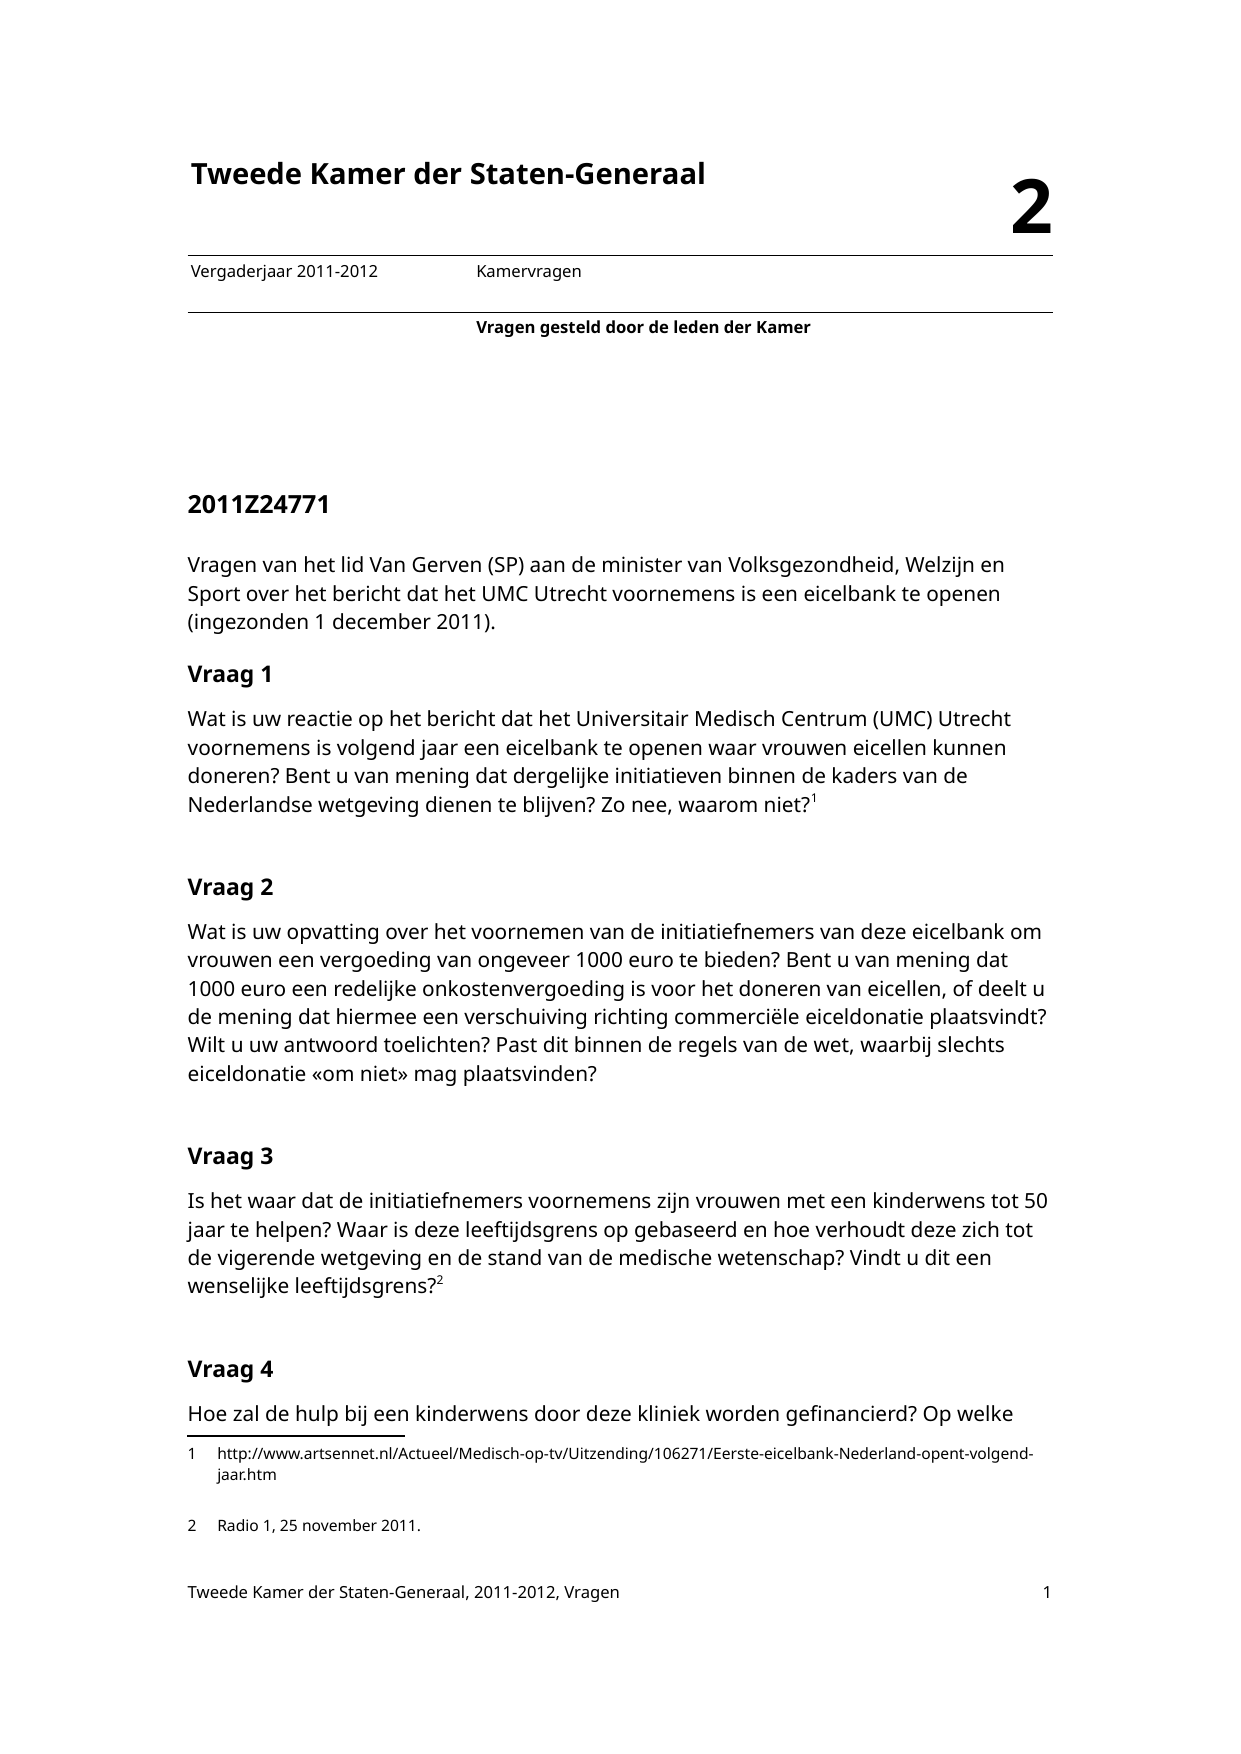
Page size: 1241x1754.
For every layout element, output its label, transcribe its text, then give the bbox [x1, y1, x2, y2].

subtitle Vraag 2 [187, 871, 1053, 902]
text Vragen van het lid Van Gerven (SP) aan de minister van Volksgezondheid, Welzijn en Sport over het bericht dat het UMC Utrecht voornemens is een eicelbank te openen (ingezonden 1 december 2011). [187, 550, 1053, 636]
table_cell [188, 313, 473, 339]
text Is het waar dat de initiatiefnemers voornemens zijn vrouwen met een kinderwens tot 50 jaar te helpen? Waar is deze leeftijdsgrens op gebaseerd en hoe verhoudt deze zich tot de vigerende wetgeving en de stand van de medische wetenschap? Vindt u dit een wenselijke leeftijdsgrens? [187, 1186, 1053, 1300]
text Radio 1, 25 november 2011. [187, 1508, 1053, 1536]
table_header 2 [880, 150, 1053, 255]
subtitle Vraag 1 [187, 658, 1053, 689]
text Wat is uw opvatting over het voornemen van de initiatiefnemers van deze eicelbank om vrouwen een vergoeding van ongeveer 1000 euro te bieden? Bent u van mening dat 1000 euro een redelijke onkostenvergoeding is voor het doneren van eicellen, of deelt u de mening dat hiermee een verschuiving richting commerciële eiceldonatie plaatsvindt? Wilt u uw antwoord toelichten? Past dit binnen de regels van de wet, waarbij slechts eiceldonatie «om niet» mag plaatsvinden? [187, 917, 1053, 1087]
table_cell Kamervragen [473, 256, 1053, 312]
text 2011Z24771 [187, 487, 1053, 521]
text Wat is uw reactie op het bericht dat het Universitair Medisch Centrum (UMC) Utrecht voornemens is volgend jaar een eicelbank te openen waar vrouwen eicellen kunnen doneren? Bent u van mening dat dergelijke initiatieven binnen de kaders van de Nederlandse wetgeving dienen te blijven? Zo nee, waarom niet? [187, 704, 1053, 818]
text http://www.artsennet.nl/Actueel/Medisch-op-tv/Uitzending/106271/Eerste-eicelbank-Nederland-opent-volgend-jaar.htm [187, 1421, 1053, 1478]
table_cell Vragen gesteld door de leden der Kamer [473, 313, 1053, 339]
subtitle Vraag 3 [187, 1140, 1053, 1171]
table_header Tweede Kamer der Staten-Generaal [188, 150, 879, 255]
table_cell Vergaderjaar 2011-2012 [188, 256, 473, 312]
